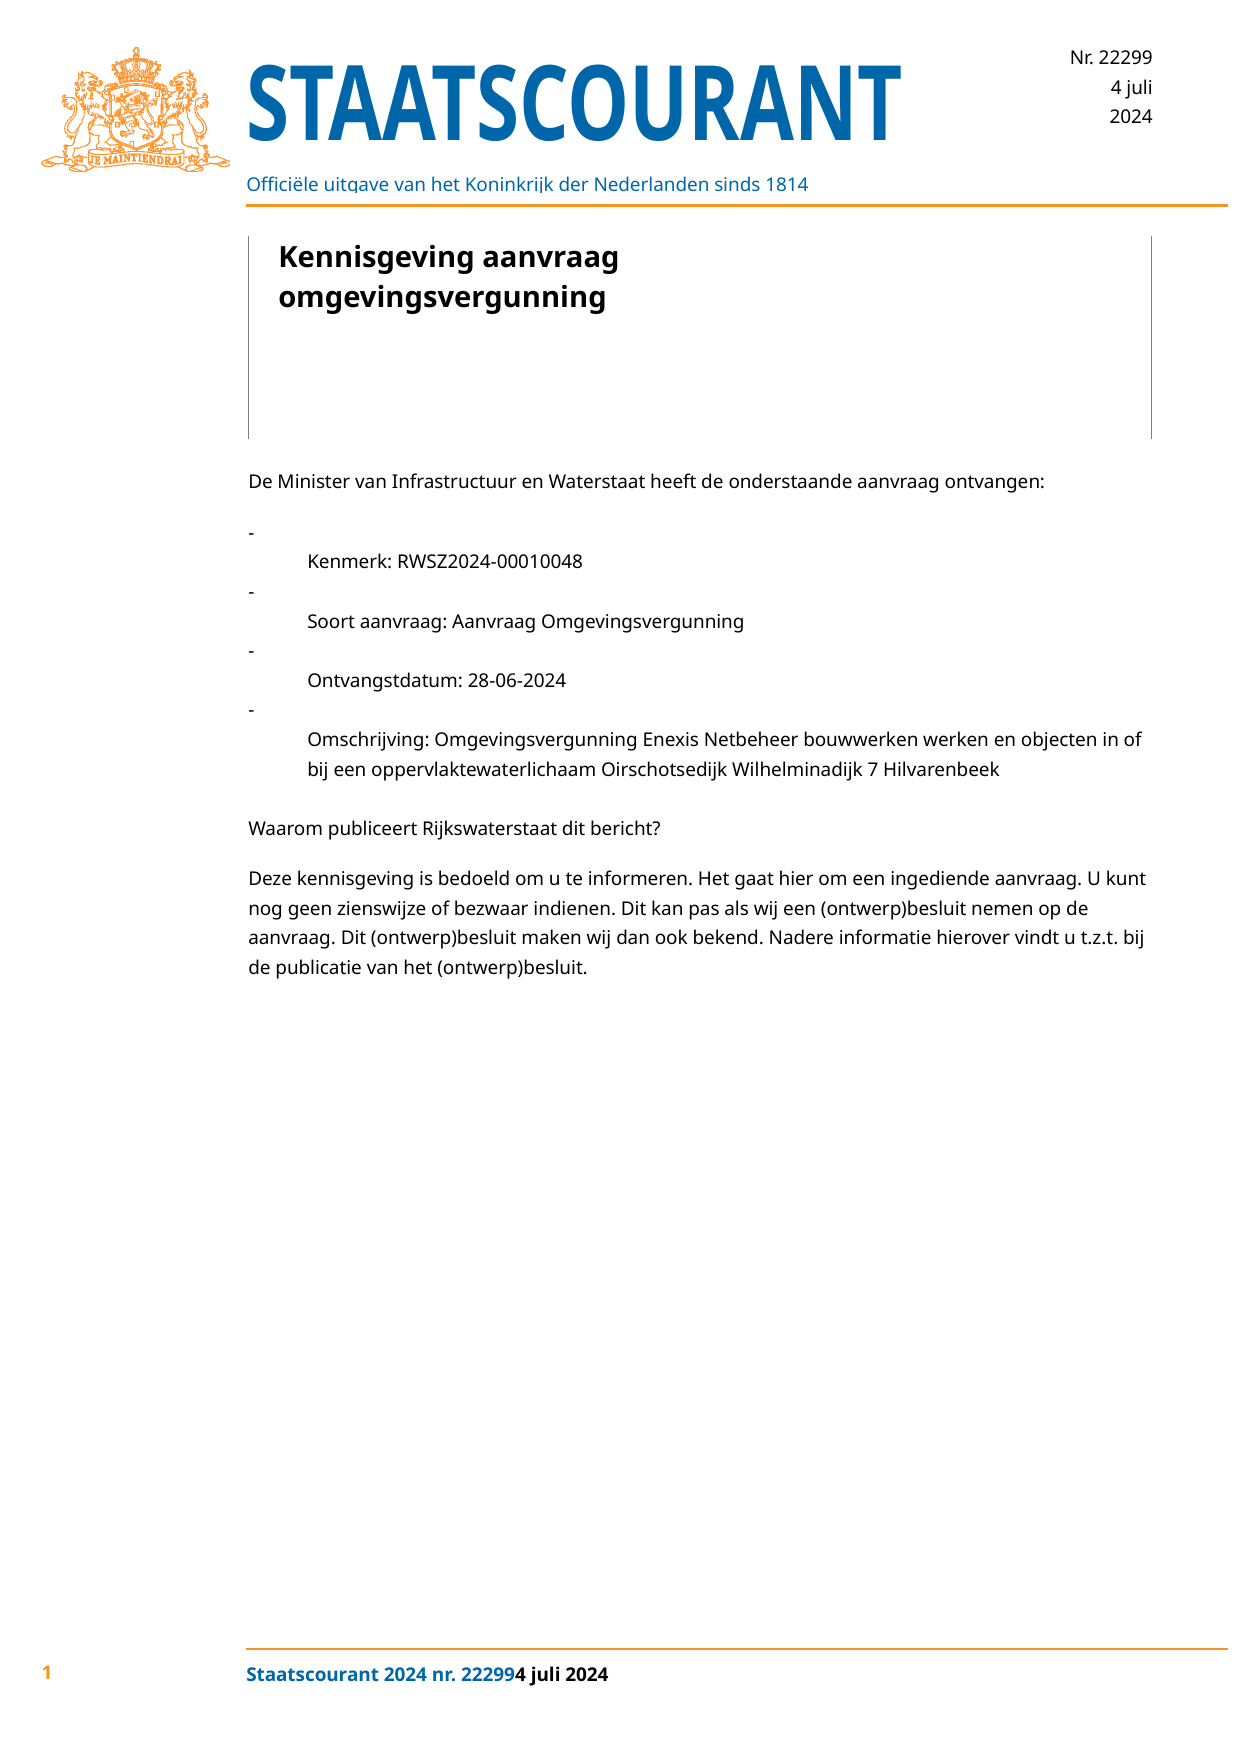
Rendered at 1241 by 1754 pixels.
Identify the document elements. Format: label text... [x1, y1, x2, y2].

text De Minister van Infrastructuur en Waterstaat heeft de onderstaande aanvraag ontvangen: [248, 469, 1152, 494]
picture [41, 47, 231, 172]
table_header [850, 414, 1151, 439]
table_header [1090, 236, 1151, 413]
list Kenmerk: RWSZ2024-00010048 [248, 549, 1152, 574]
table_header [850, 236, 912, 413]
text Waarom publiceert Rijkswaterstaat dit bericht? [248, 815, 1152, 841]
list Omschrijving: Omgevingsvergunning Enexis Netbeheer bouwwerken werken en objecten in of bij een oppervlaktewaterlichaam Oirschotsedijk Wilhelminadijk 7 Hilvarenbeek [248, 726, 1152, 781]
list Soort aanvraag: Aanvraag Omgevingsvergunning [248, 608, 1152, 633]
text Deze kennisgeving is bedoeld om u te informeren. Het gaat hier om een ingediende aanvraag. U kunt nog geen zienswijze of bezwaar indienen. Dit kan pas als wij een (ontwerp)besluit nemen op de aanvraag. Dit (ontwerp)besluit maken wij dan ook bekend. Nadere informatie hierover vindt u t.z.t. bij de publicatie van het (ontwerp)besluit. [248, 865, 1152, 980]
picture [912, 236, 1090, 414]
table_header Kennisgeving aanvraag omgevingsvergunning [249, 236, 850, 439]
list Ontvangstdatum: 28-06-2024 [248, 667, 1152, 693]
